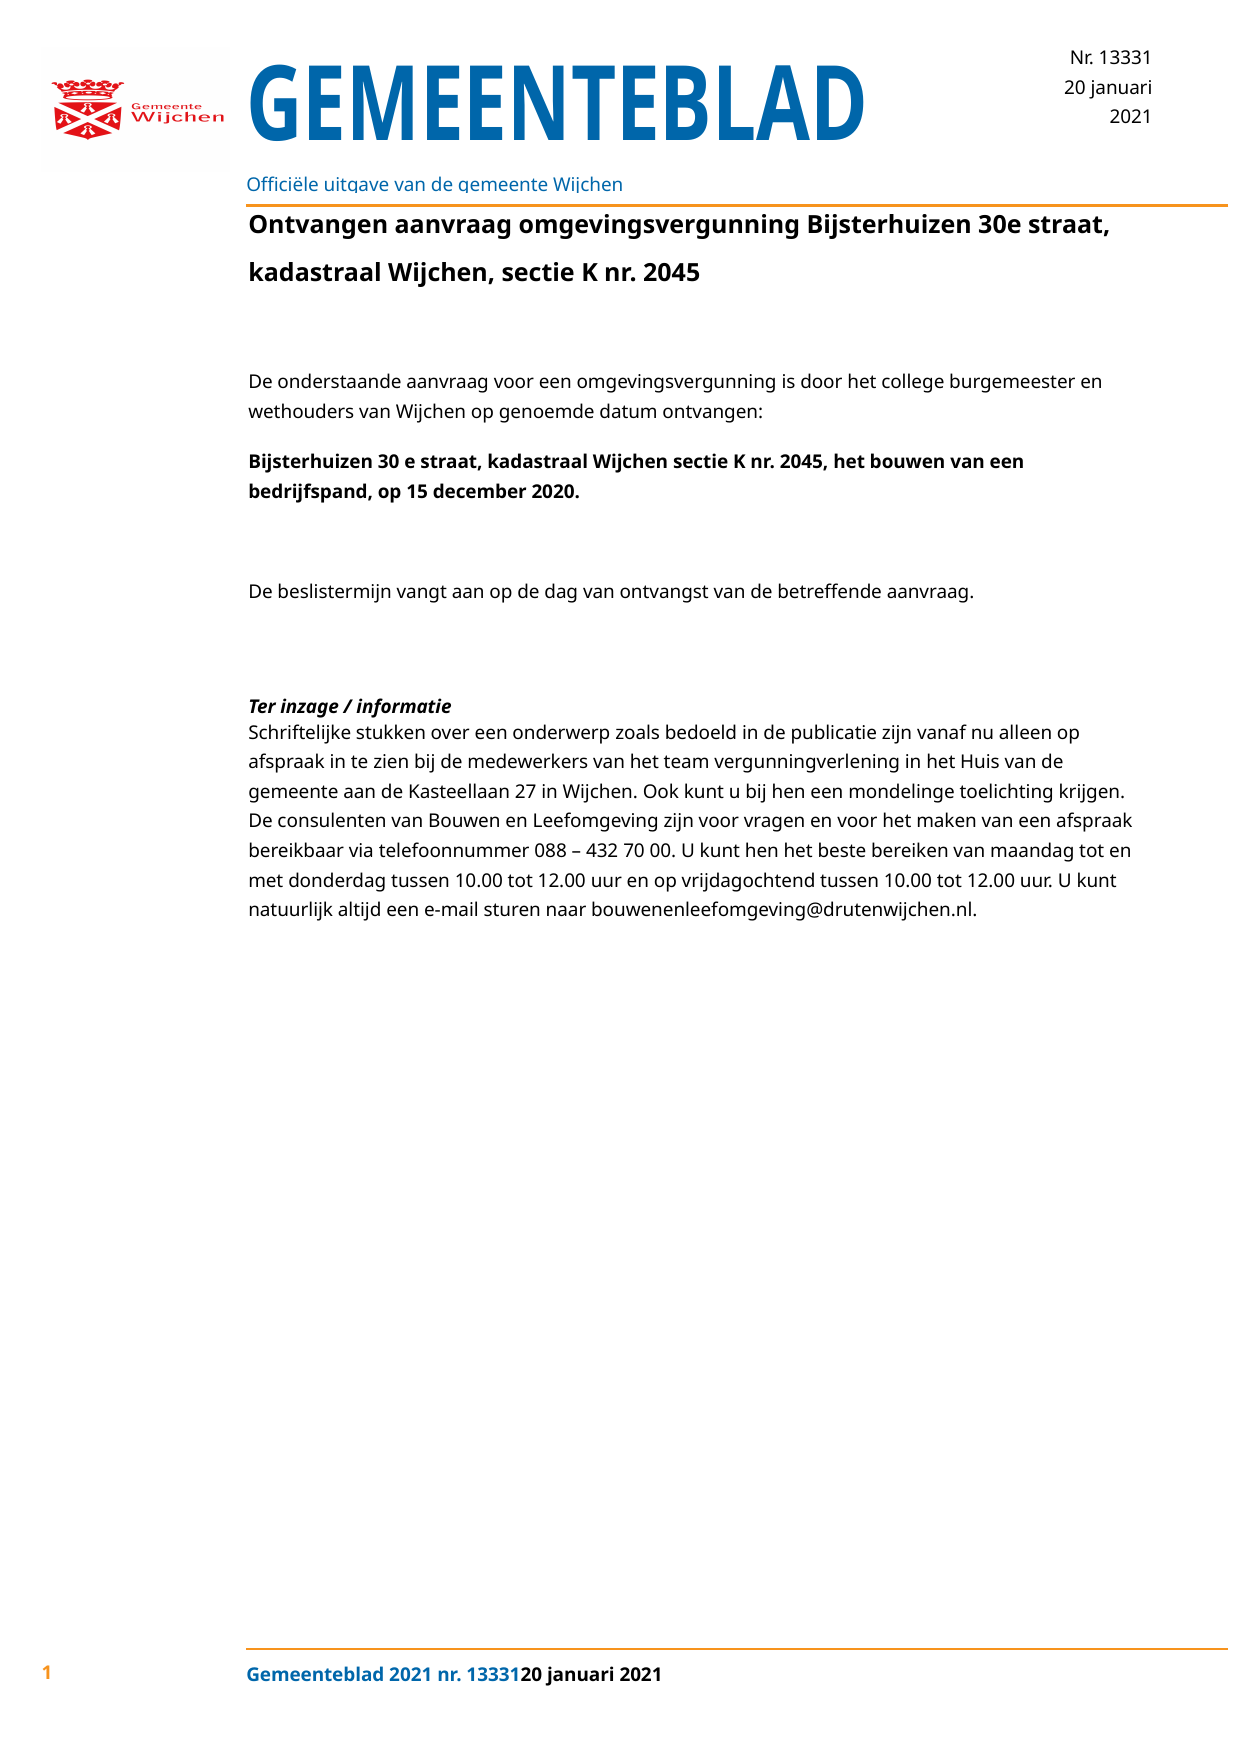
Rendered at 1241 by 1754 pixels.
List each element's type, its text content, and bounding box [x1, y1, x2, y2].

text De beslistermijn vangt aan op de dag van ontvangst van de betreffende aanvraag. [248, 579, 1152, 604]
text Schriftelijke stukken over een onderwerp zoals bedoeld in de publicatie zijn vanaf nu alleen op afspraak in te zien bij de medewerkers van het team vergunningverlening in het Huis van de gemeente aan de Kasteellaan 27 in Wijchen. Ook kunt u bij hen een mondelinge toelichting krijgen. De consulenten van Bouwen en Leefomgeving zijn voor vragen en voor het maken van een afspraak bereikbaar via telefoonnummer 088 – 432 70 00. U kunt hen het beste bereiken van maandag tot en met donderdag tussen 10.00 tot 12.00 uur en op vrijdagochtend tussen 10.00 tot 12.00 uur. U kunt natuurlijk altijd een e-mail sturen naar bouwenenleefomgeving@drutenwijchen.nl. [248, 719, 1152, 922]
text Ter inzage / informatie [248, 693, 1152, 719]
picture [41, 47, 231, 172]
text De onderstaande aanvraag voor een omgevingsvergunning is door het college burgemeester en wethouders van Wijchen op genoemde datum ontvangen: [248, 368, 1152, 424]
text Ontvangen aanvraag omgevingsvergunning Bijsterhuizen 30e straat, kadastraal Wijchen, sectie K nr. 2045 [248, 207, 1152, 288]
text Bijsterhuizen 30 e straat, kadastraal Wijchen sectie K nr. 2045, het bouwen van een bedrijfspand, op 15 december 2020. [248, 448, 1152, 504]
